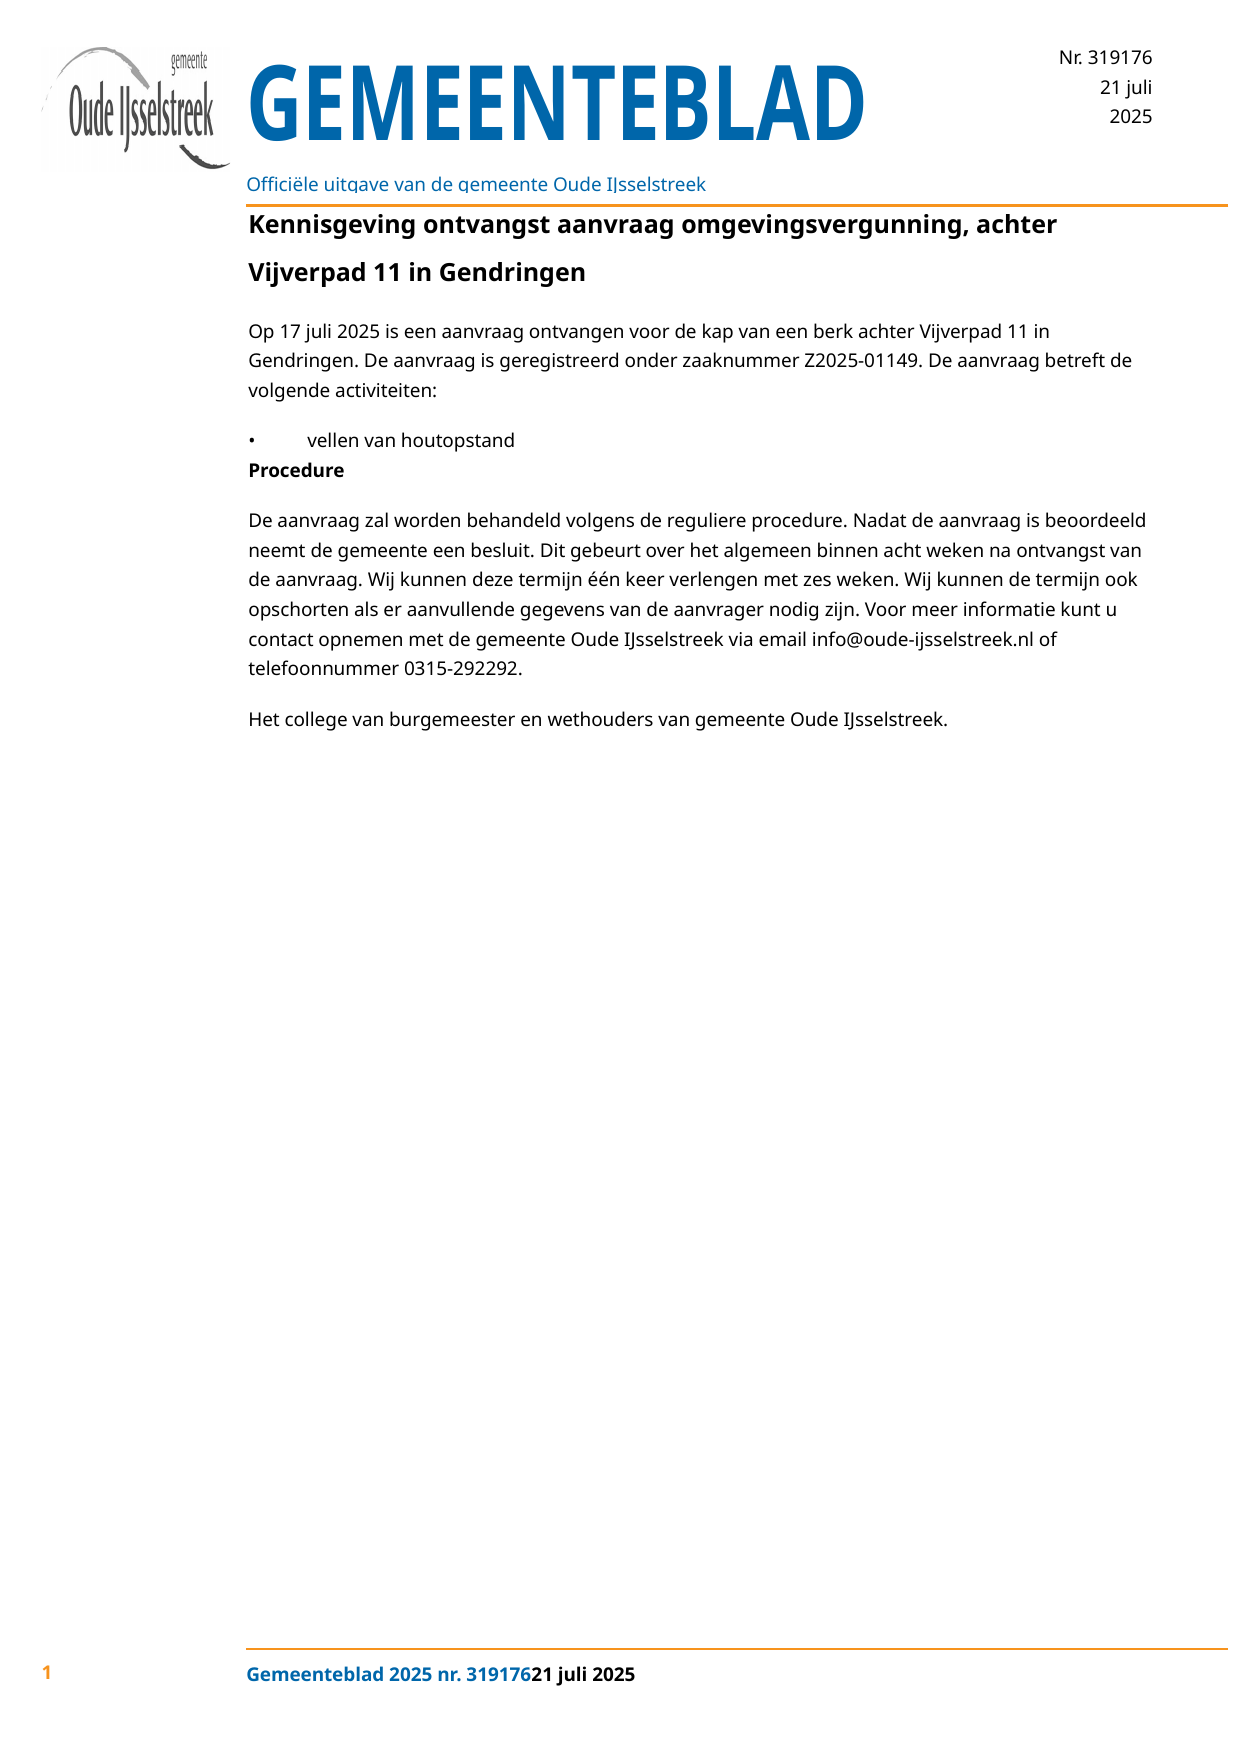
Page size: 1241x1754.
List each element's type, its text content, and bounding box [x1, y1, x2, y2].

text De aanvraag zal worden behandeld volgens de reguliere procedure. Nadat de aanvraag is beoordeeld neemt de gemeente een besluit. Dit gebeurt over het algemeen binnen acht weken na ontvangst van de aanvraag. Wij kunnen deze termijn één keer verlengen met zes weken. Wij kunnen de termijn ook opschorten als er aanvullende gegevens van de aanvrager nodig zijn. Voor meer informatie kunt u contact opnemen met de gemeente Oude IJsselstreek via email info@oude-ijsselstreek.nl of telefoonnummer 0315-292292. [248, 507, 1152, 681]
list vellen van houtopstand [248, 427, 1152, 453]
text Procedure [248, 457, 1152, 483]
text Op 17 juli 2025 is een aanvraag ontvangen voor de kap van een berk achter Vijverpad 11 in Gendringen. De aanvraag is geregistreerd onder zaaknummer Z2025-01149. De aanvraag betreft de volgende activiteiten: [248, 318, 1152, 403]
text Kennisgeving ontvangst aanvraag omgevingsvergunning, achter Vijverpad 11 in Gendringen [248, 207, 1152, 288]
picture [41, 47, 231, 172]
text Het college van burgemeester en wethouders van gemeente Oude IJsselstreek. [248, 706, 1152, 732]
